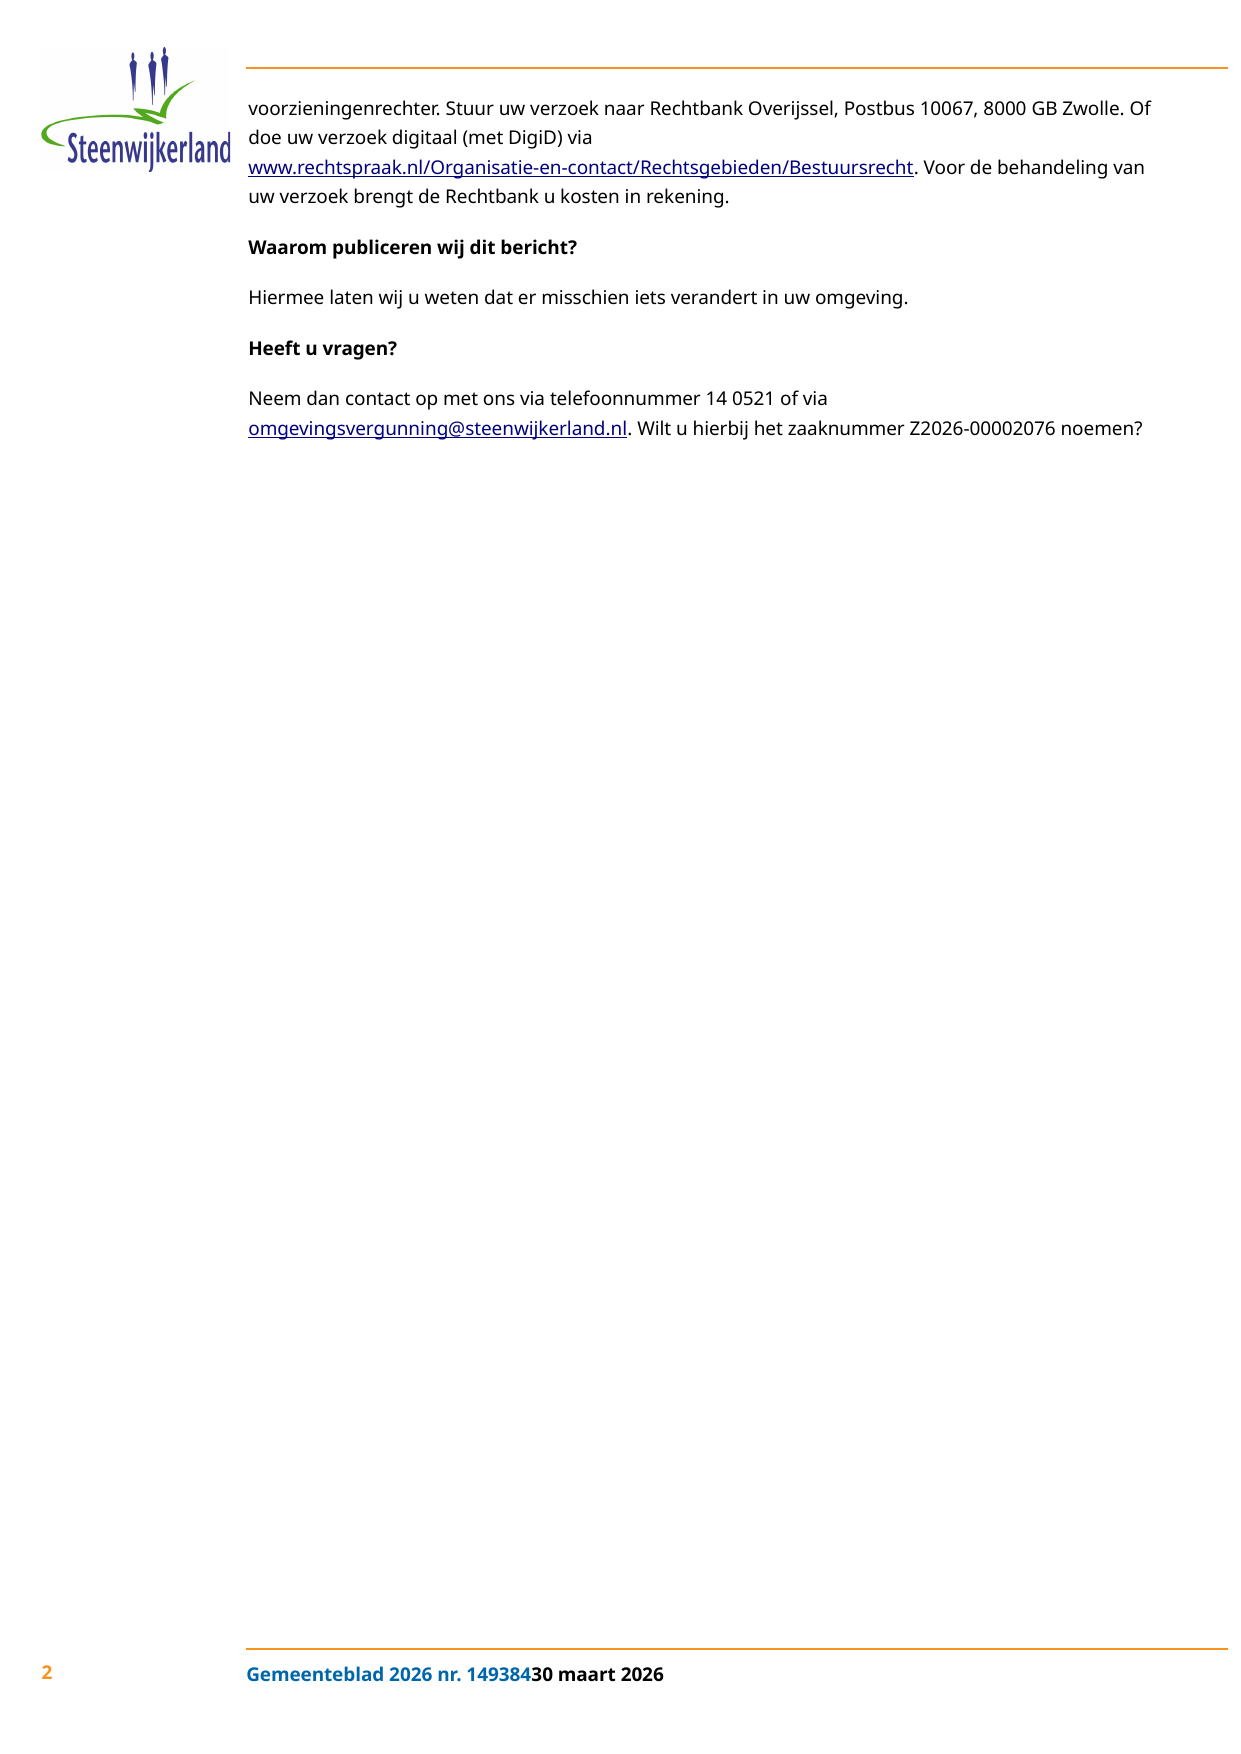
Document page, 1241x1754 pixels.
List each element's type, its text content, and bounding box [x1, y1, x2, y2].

picture [41, 47, 231, 172]
text Neem dan contact op met ons via telefoonnummer 14 0521 of via omgevingsvergunning@steenwijkerland.nl. Wilt u hierbij het zaaknummer Z2026-00002076 noemen? [248, 385, 1152, 441]
text Heeft u vragen? [248, 335, 1152, 361]
text voorzieningenrechter. Stuur uw verzoek naar Rechtbank Overijssel, Postbus 10067, 8000 GB Zwolle. Of doe uw verzoek digitaal (met DigiD) via www.rechtspraak.nl/Organisatie-en-contact/Rechtsgebieden/Bestuursrecht. Voor de behandeling van uw verzoek brengt de Rechtbank u kosten in rekening. [248, 95, 1152, 209]
text Waarom publiceren wij dit bericht? [248, 234, 1152, 260]
text Hiermee laten wij u weten dat er misschien iets verandert in uw omgeving. [248, 284, 1152, 310]
